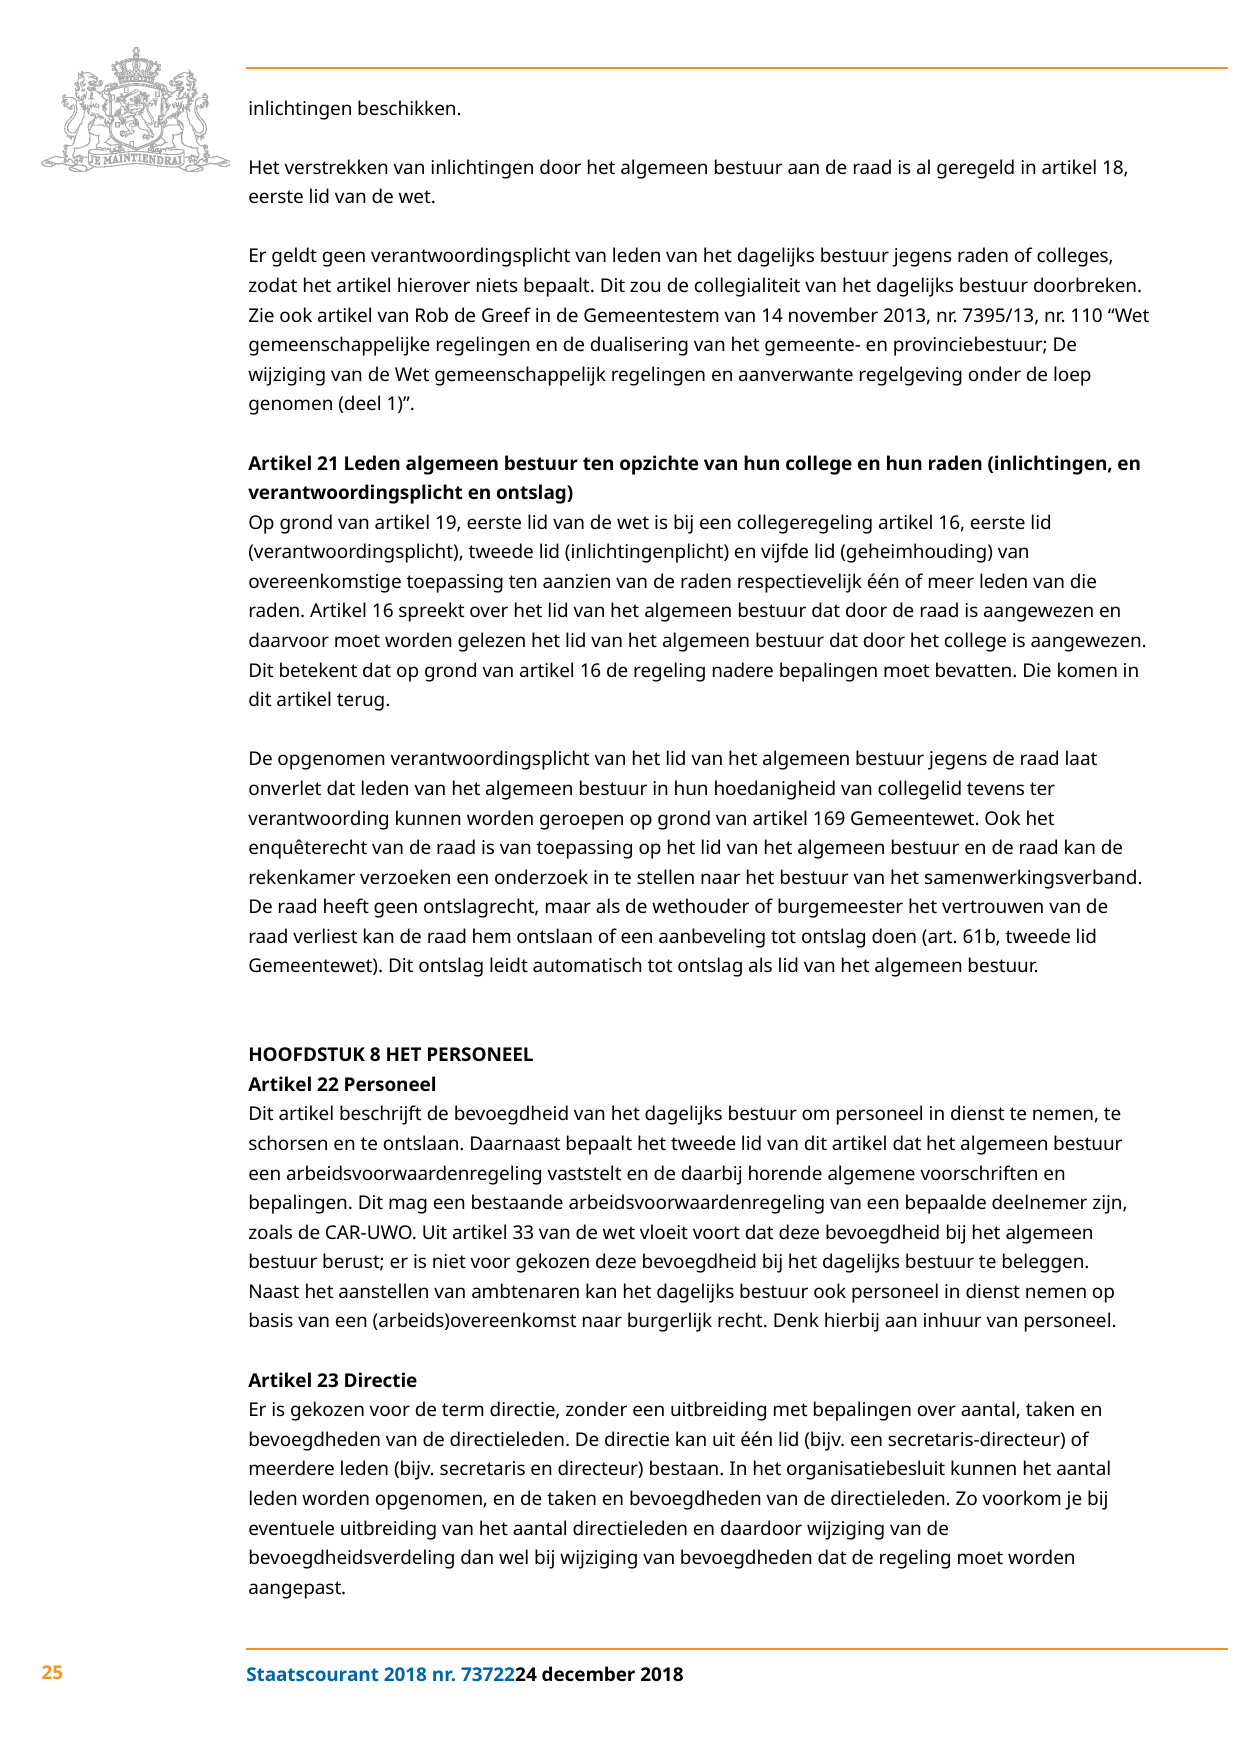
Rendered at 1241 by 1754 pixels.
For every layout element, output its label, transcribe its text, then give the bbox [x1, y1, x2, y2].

text Artikel 21 Leden algemeen bestuur ten opzichte van hun college en hun raden (inlichtingen, en verantwoordingsplicht en ontslag) [248, 450, 1152, 505]
text Dit artikel beschrijft de bevoegdheid van het dagelijks bestuur om personeel in dienst te nemen, te schorsen en te ontslaan. Daarnaast bepaalt het tweede lid van dit artikel dat het algemeen bestuur een arbeidsvoorwaardenregeling vaststelt en de daarbij horende algemene voorschriften en bepalingen. Dit mag een bestaande arbeidsvoorwaardenregeling van een bepaalde deelnemer zijn, zoals de CAR-UWO. Uit artikel 33 van de wet vloeit voort dat deze bevoegdheid bij het algemeen bestuur berust; er is niet voor gekozen deze bevoegdheid bij het dagelijks bestuur te beleggen. [248, 1101, 1152, 1274]
text Artikel 22 Personeel [248, 1071, 1152, 1097]
picture [41, 47, 231, 172]
text inlichtingen beschikken. [248, 95, 1152, 121]
text Er geldt geen verantwoordingsplicht van leden van het dagelijks bestuur jegens raden of colleges, zodat het artikel hierover niets bepaalt. Dit zou de collegialiteit van het dagelijks bestuur doorbreken. Zie ook artikel van Rob de Greef in de Gemeentestem van 14 november 2013, nr. 7395/13, nr. 110 “Wet gemeenschappelijke regelingen en de dualisering van het gemeente- en provinciebestuur; De wijziging van de Wet gemeenschappelijk regelingen en aanverwante regelgeving onder de loep genomen (deel 1)”. [248, 243, 1152, 416]
text Naast het aanstellen van ambtenaren kan het dagelijks bestuur ook personeel in dienst nemen op basis van een (arbeids)overeenkomst naar burgerlijk recht. Denk hierbij aan inhuur van personeel. [248, 1278, 1152, 1333]
text Er is gekozen voor de term directie, zonder een uitbreiding met bepalingen over aantal, taken en bevoegdheden van de directieleden. De directie kan uit één lid (bijv. een secretaris-directeur) of meerdere leden (bijv. secretaris en directeur) bestaan. In het organisatiebesluit kunnen het aantal leden worden opgenomen, en de taken en bevoegdheden van de directieleden. Zo voorkom je bij eventuele uitbreiding van het aantal directieleden en daardoor wijziging van de bevoegdheidsverdeling dan wel bij wijziging van bevoegdheden dat de regeling moet worden aangepast. [248, 1396, 1152, 1600]
text De opgenomen verantwoordingsplicht van het lid van het algemeen bestuur jegens de raad laat onverlet dat leden van het algemeen bestuur in hun hoedanigheid van collegelid tevens ter verantwoording kunnen worden geroepen op grond van artikel 169 Gemeentewet. Ook het enquêterecht van de raad is van toepassing op het lid van het algemeen bestuur en de raad kan de rekenkamer verzoeken een onderzoek in te stellen naar het bestuur van het samenwerkingsverband. De raad heeft geen ontslagrecht, maar als de wethouder of burgemeester het vertrouwen van de raad verliest kan de raad hem ontslaan of een aanbeveling tot ontslag doen (art. 61b, tweede lid Gemeentewet). Dit ontslag leidt automatisch tot ontslag als lid van het algemeen bestuur. [248, 746, 1152, 978]
text Het verstrekken van inlichtingen door het algemeen bestuur aan de raad is al geregeld in artikel 18, eerste lid van de wet. [248, 154, 1152, 209]
text HOOFDSTUK 8 HET PERSONEEL [248, 1041, 1152, 1067]
text Artikel 23 Directie [248, 1367, 1152, 1393]
text Op grond van artikel 19, eerste lid van de wet is bij een collegeregeling artikel 16, eerste lid (verantwoordingsplicht), tweede lid (inlichtingenplicht) en vijfde lid (geheimhouding) van overeenkomstige toepassing ten aanzien van de raden respectievelijk één of meer leden van die raden. Artikel 16 spreekt over het lid van het algemeen bestuur dat door de raad is aangewezen en daarvoor moet worden gelezen het lid van het algemeen bestuur dat door het college is aangewezen. Dit betekent dat op grond van artikel 16 de regeling nadere bepalingen moet bevatten. Die komen in dit artikel terug. [248, 509, 1152, 712]
